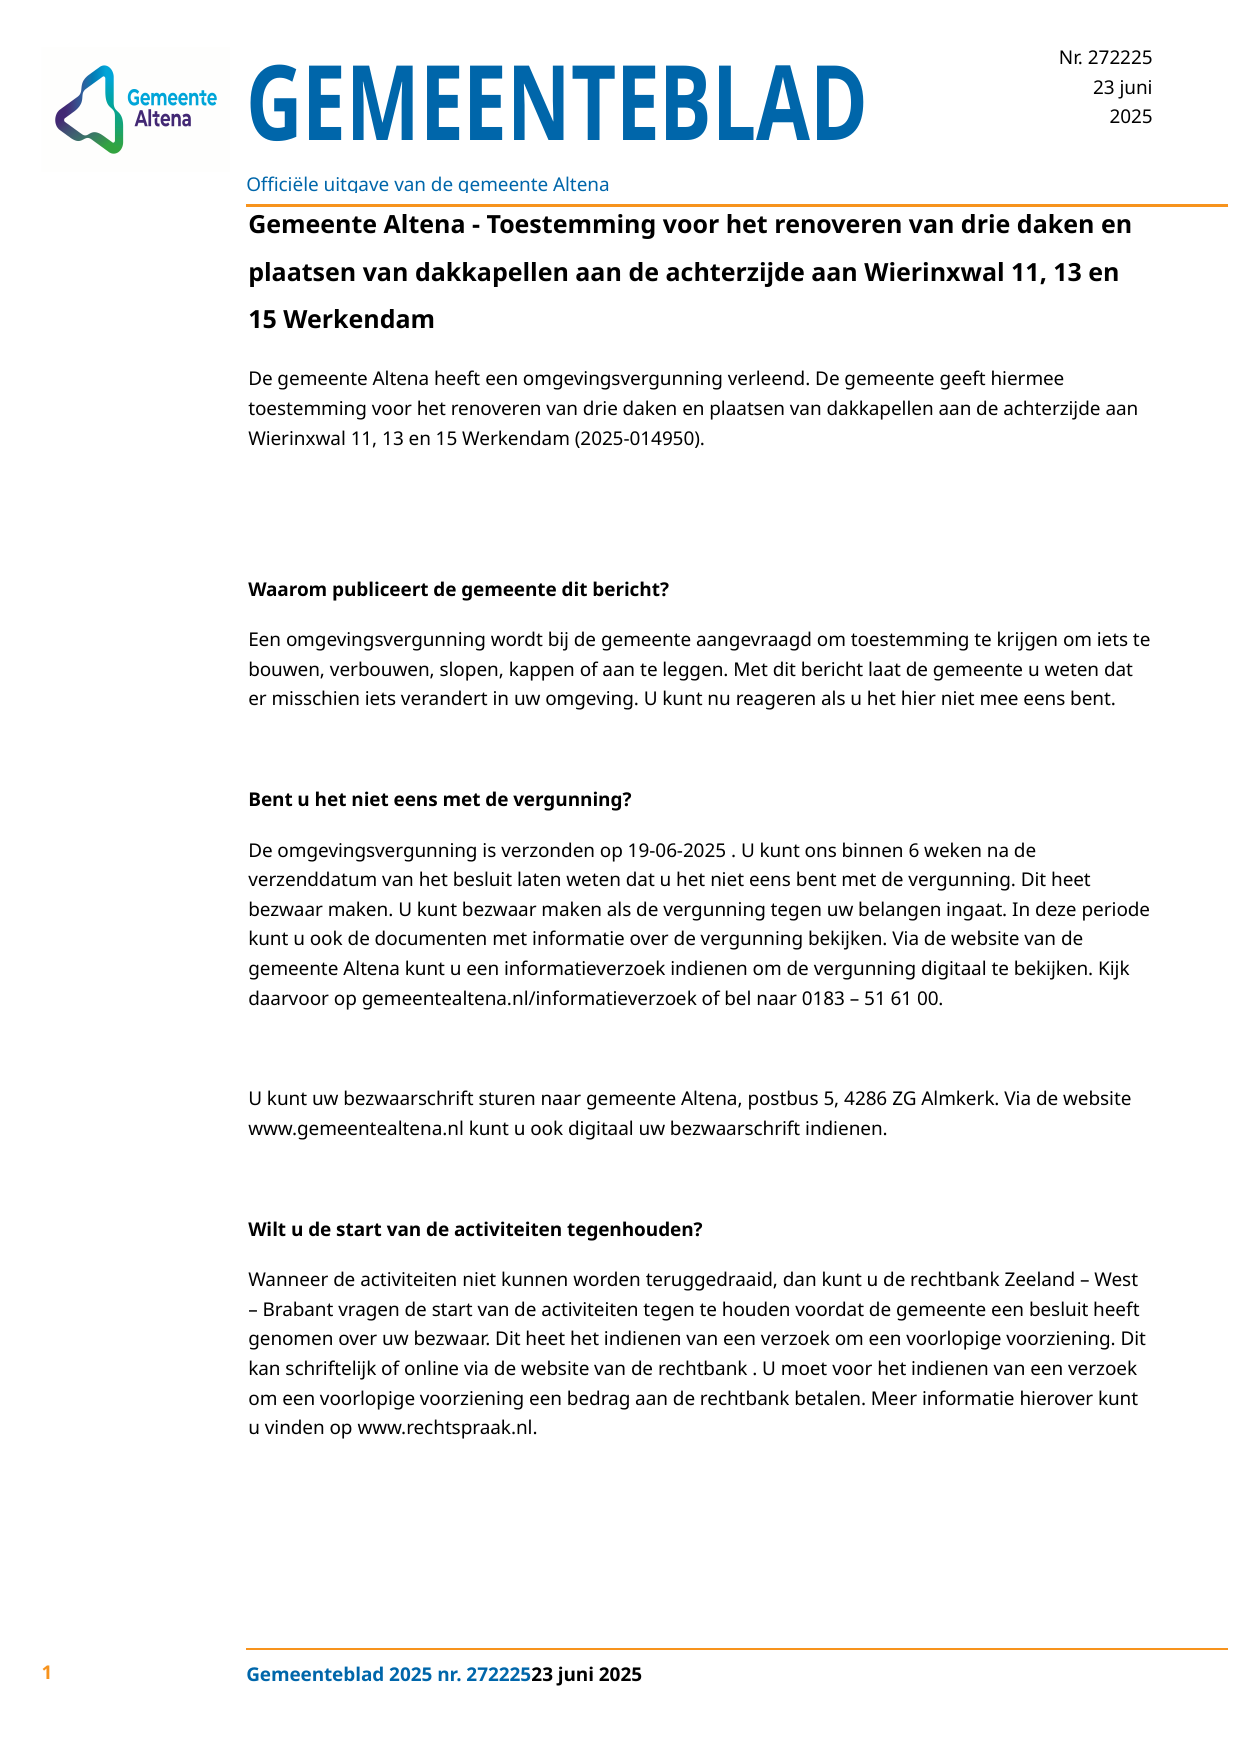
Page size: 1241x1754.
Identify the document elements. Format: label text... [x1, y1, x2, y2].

picture [41, 47, 231, 172]
text Waarom publiceert de gemeente dit bericht? [248, 576, 1152, 602]
text Een omgevingsvergunning wordt bij de gemeente aangevraagd om toestemming te krijgen om iets te bouwen, verbouwen, slopen, kappen of aan te leggen. Met dit bericht laat de gemeente u weten dat er misschien iets verandert in uw omgeving. U kunt nu reageren als u het hier niet mee eens bent. [248, 626, 1152, 711]
text De omgevingsvergunning is verzonden op 19-06-2025 . U kunt ons binnen 6 weken na de verzenddatum van het besluit laten weten dat u het niet eens bent met de vergunning. Dit heet bezwaar maken. U kunt bezwaar maken als de vergunning tegen uw belangen ingaat. In deze periode kunt u ook de documenten met informatie over de vergunning bekijken. Via de website van de gemeente Altena kunt u een informatieverzoek indienen om de vergunning digitaal te bekijken. Kijk daarvoor op gemeentealtena.nl/informatieverzoek of bel naar 0183 – 51 61 00. [248, 837, 1152, 1010]
text De gemeente Altena heeft een omgevingsvergunning verleend. De gemeente geeft hiermee toestemming voor het renoveren van drie daken en plaatsen van dakkapellen aan de achterzijde aan Wierinxwal 11, 13 en 15 Werkendam (2025-014950). [248, 366, 1152, 450]
text Wanneer de activiteiten niet kunnen worden teruggedraaid, dan kunt u de rechtbank Zeeland – West – Brabant vragen de start van de activiteiten tegen te houden voordat de gemeente een besluit heeft genomen over uw bezwaar. Dit heet het indienen van een verzoek om een voorlopige voorziening. Dit kan schriftelijk of online via de website van de rechtbank . U moet voor het indienen van een verzoek om een voorlopige voorziening een bedrag aan de rechtbank betalen. Meer informatie hierover kunt u vinden op www.rechtspraak.nl. [248, 1266, 1152, 1440]
text Wilt u de start van de activiteiten tegenhouden? [248, 1216, 1152, 1242]
text Gemeente Altena - Toestemming voor het renoveren van drie daken en plaatsen van dakkapellen aan de achterzijde aan Wierinxwal 11, 13 en 15 Werkendam [248, 207, 1152, 336]
text Bent u het niet eens met de vergunning? [248, 786, 1152, 812]
text U kunt uw bezwaarschrift sturen naar gemeente Altena, postbus 5, 4286 ZG Almkerk. Via de website www.gemeentealtena.nl kunt u ook digitaal uw bezwaarschrift indienen. [248, 1086, 1152, 1141]
